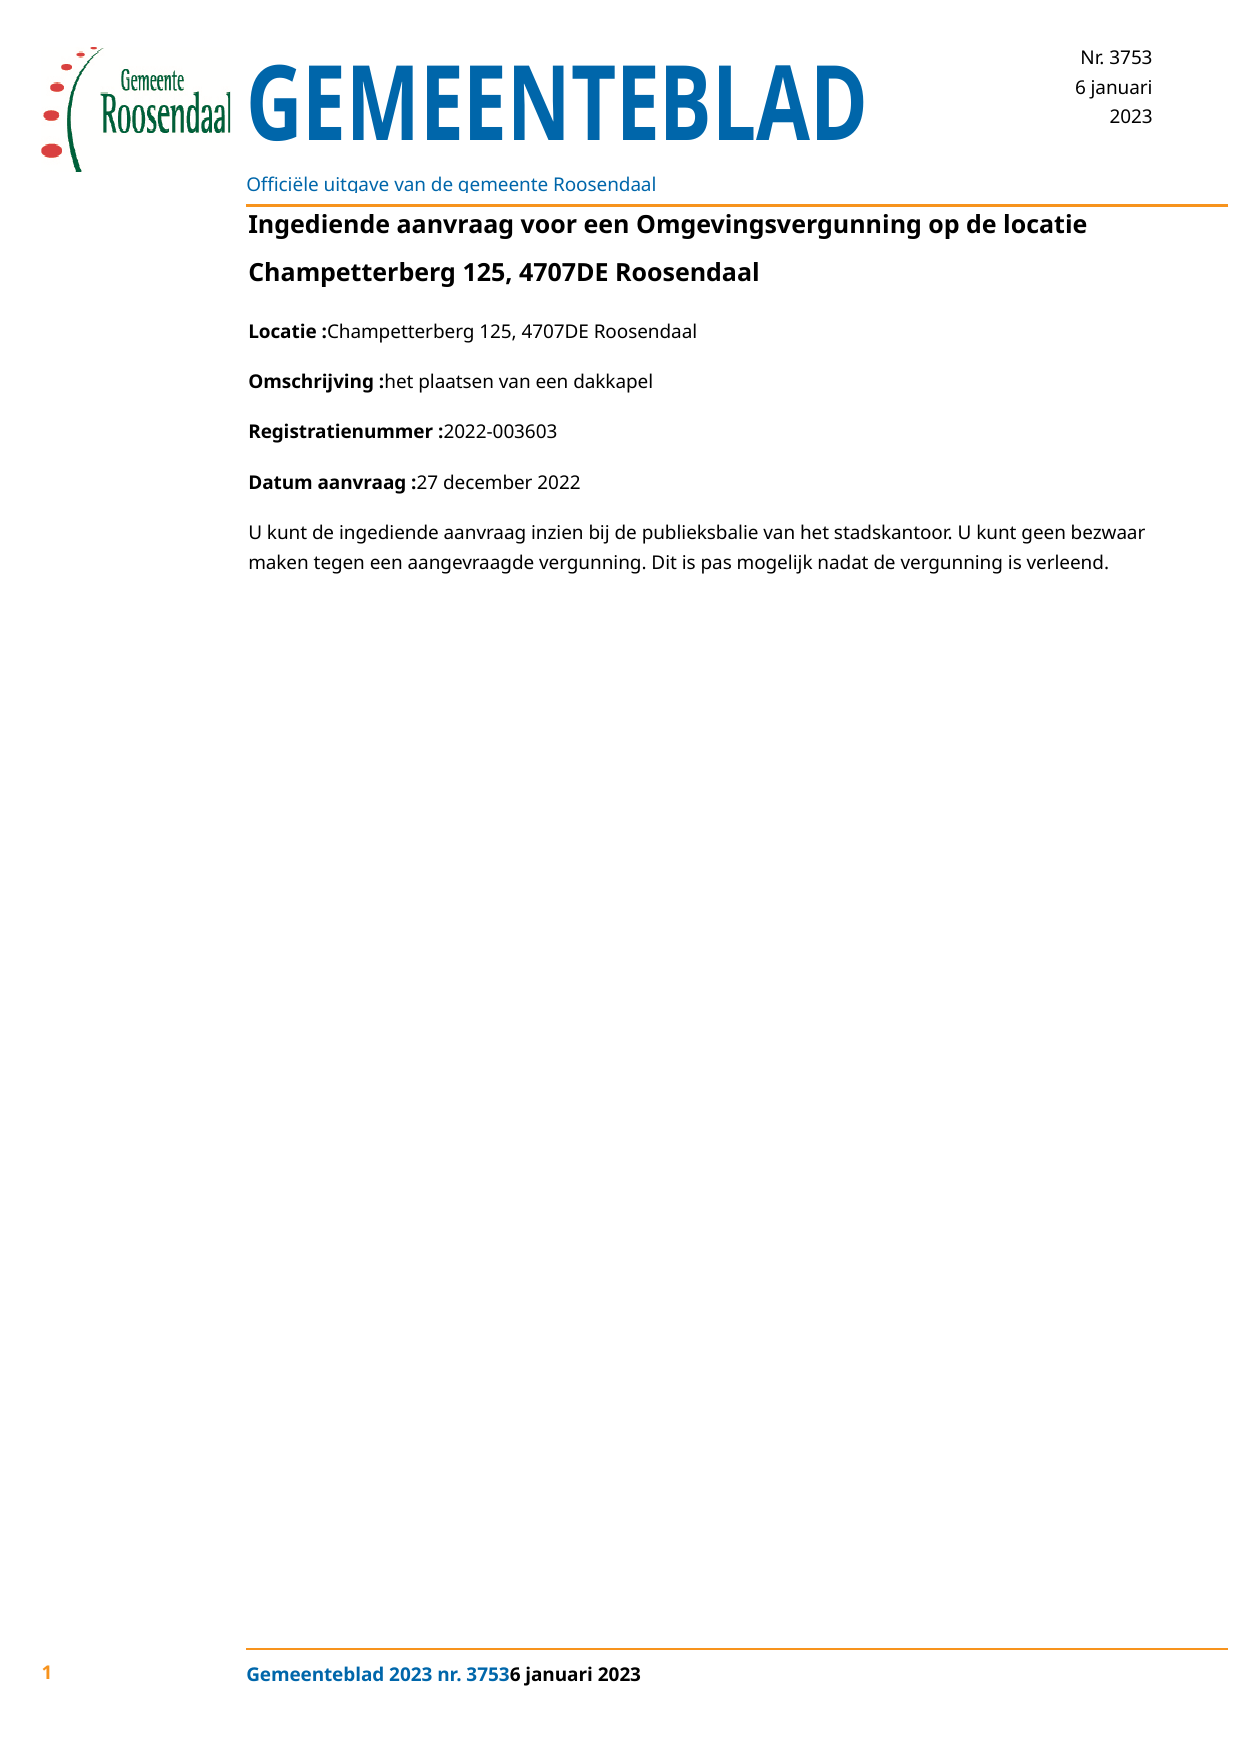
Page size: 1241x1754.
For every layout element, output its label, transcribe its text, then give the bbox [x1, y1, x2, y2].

text U kunt de ingediende aanvraag inzien bij de publieksbalie van het stadskantoor. U kunt geen bezwaar maken tegen een aangevraagde vergunning. Dit is pas mogelijk nadat de vergunning is verleend. [248, 519, 1152, 575]
text Locatie :Champetterberg 125, 4707DE Roosendaal [248, 318, 1152, 344]
text Datum aanvraag :27 december 2022 [248, 469, 1152, 495]
picture [41, 47, 231, 172]
text Omschrijving :het plaatsen van een dakkapel [248, 368, 1152, 394]
text Registratienummer :2022-003603 [248, 419, 1152, 444]
text Ingediende aanvraag voor een Omgevingsvergunning op de locatie Champetterberg 125, 4707DE Roosendaal [248, 207, 1152, 288]
